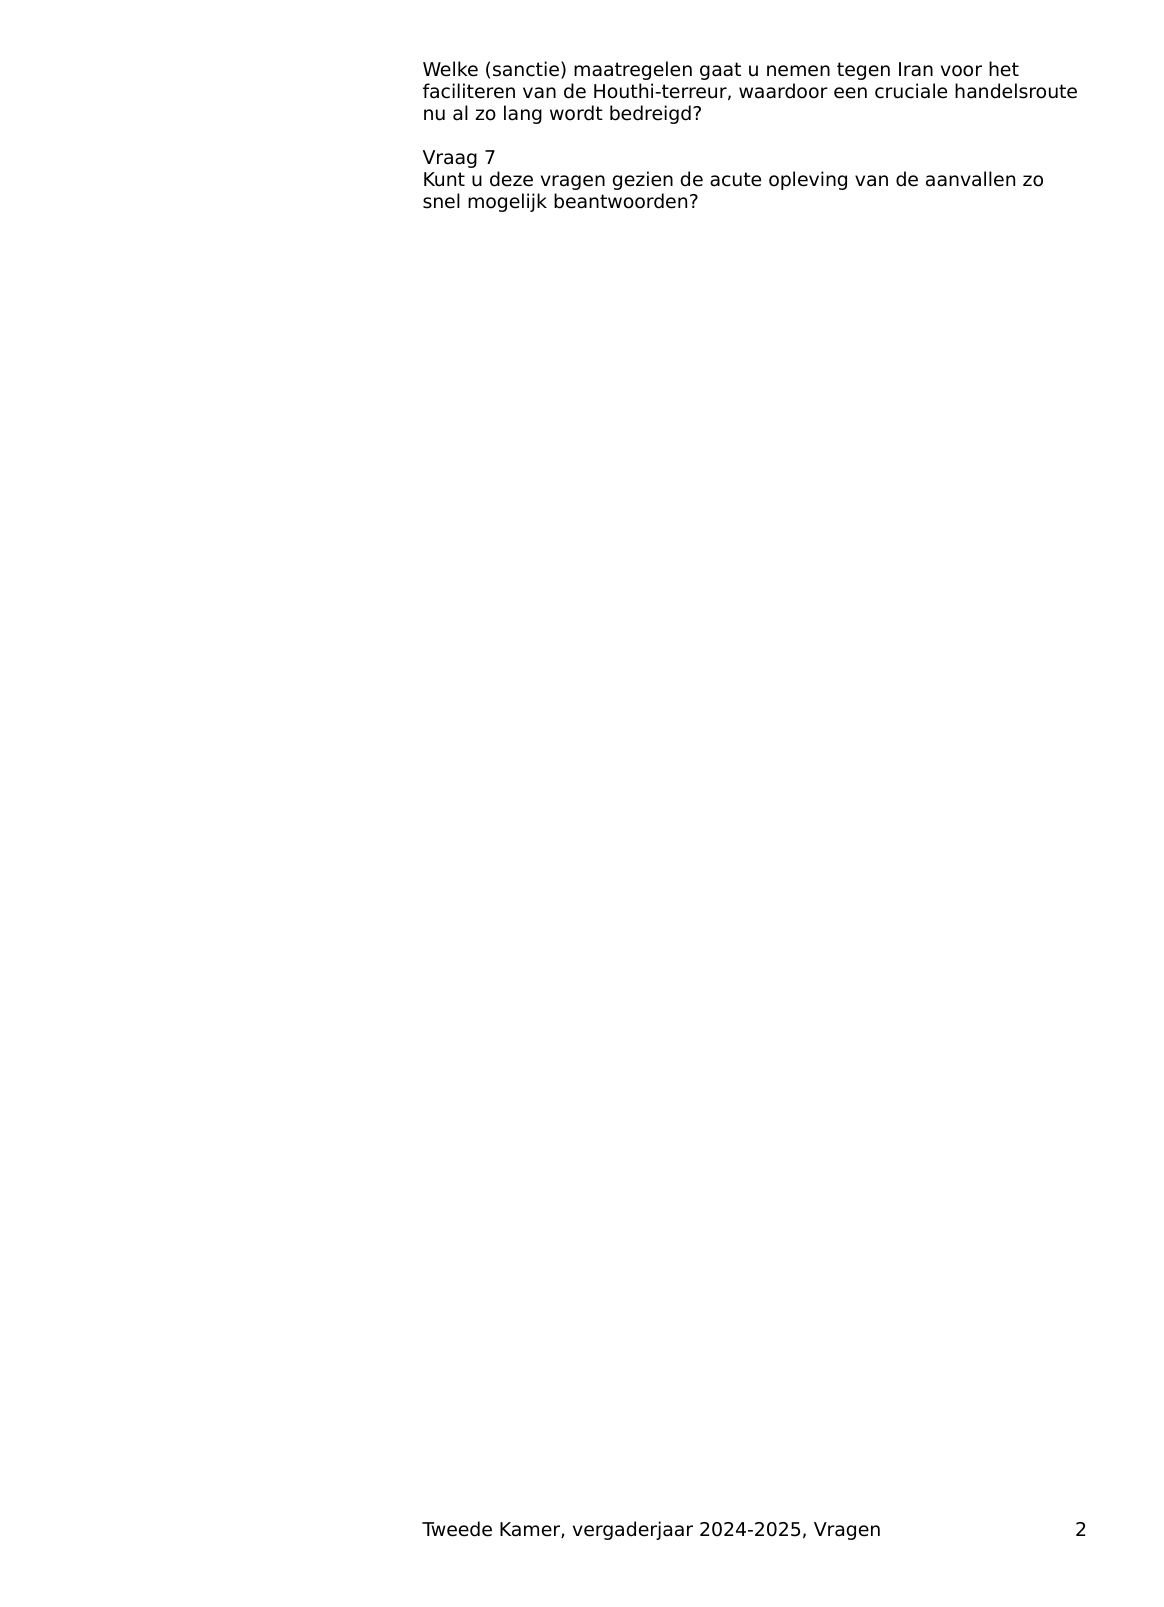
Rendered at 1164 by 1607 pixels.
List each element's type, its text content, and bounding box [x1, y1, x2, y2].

text Kunt u deze vragen gezien de acute opleving van de aanvallen zo snel mogelijk beantwoorden? [422, 169, 1087, 213]
text Vraag 7 [422, 147, 1087, 169]
text Welke (sanctie) maatregelen gaat u nemen tegen Iran voor het faciliteren van de Houthi-terreur, waardoor een cruciale handelsroute nu al zo lang wordt bedreigd? [422, 59, 1087, 125]
